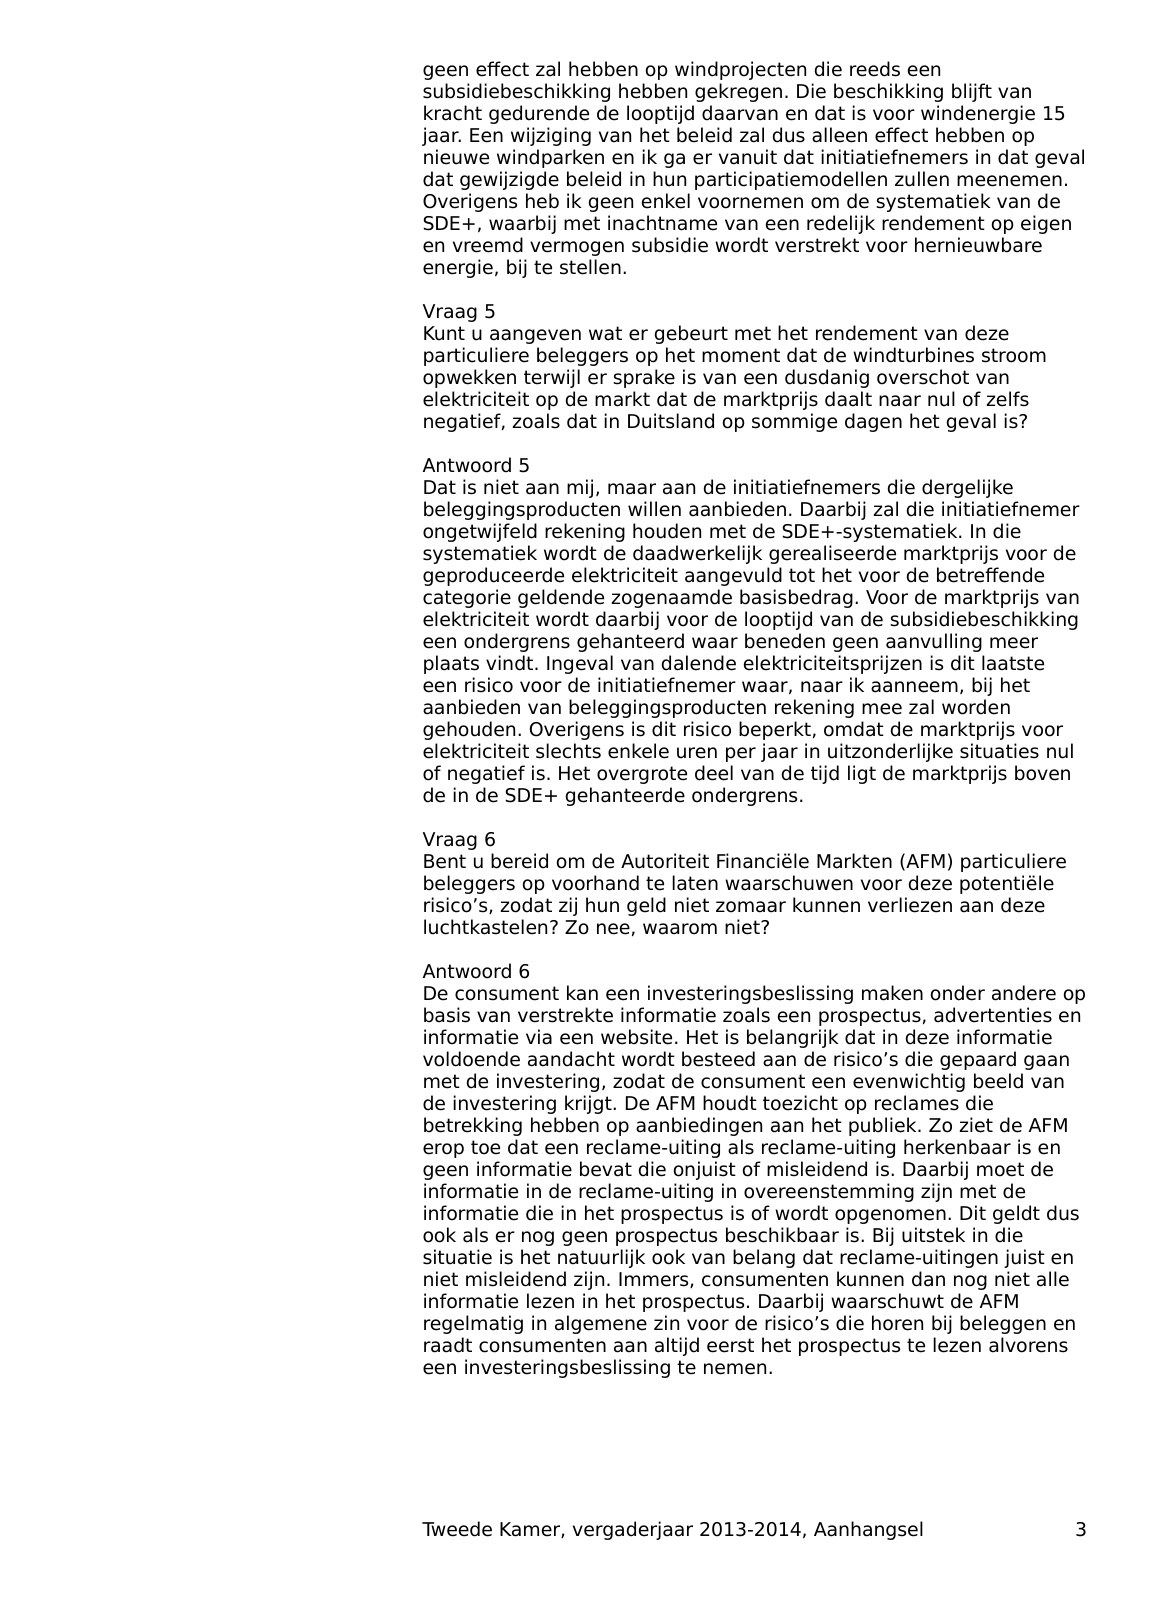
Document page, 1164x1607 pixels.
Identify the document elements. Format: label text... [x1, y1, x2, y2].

text Dat is niet aan mij, maar aan de initiatiefnemers die dergelijke beleggingsproducten willen aanbieden. Daarbij zal die initiatiefnemer ongetwijfeld rekening houden met de SDE+-systematiek. In die systematiek wordt de daadwerkelijk gerealiseerde marktprijs voor de geproduceerde elektriciteit aangevuld tot het voor de betreffende categorie geldende zogenaamde basisbedrag. Voor de marktprijs van elektriciteit wordt daarbij voor de looptijd van de subsidiebeschikking een ondergrens gehanteerd waar beneden geen aanvulling meer plaats vindt. Ingeval van dalende elektriciteitsprijzen is dit laatste een risico voor de initiatiefnemer waar, naar ik aanneem, bij het aanbieden van beleggingsproducten rekening mee zal worden gehouden. Overigens is dit risico beperkt, omdat de marktprijs voor elektriciteit slechts enkele uren per jaar in uitzonderlijke situaties nul of negatief is. Het overgrote deel van de tijd ligt de marktprijs boven de in de SDE+ gehanteerde ondergrens. [422, 477, 1087, 807]
text Antwoord 5 [422, 455, 1087, 477]
text Kunt u aangeven wat er gebeurt met het rendement van deze particuliere beleggers op het moment dat de windturbines stroom opwekken terwijl er sprake is van een dusdanig overschot van elektriciteit op de markt dat de marktprijs daalt naar nul of zelfs negatief, zoals dat in Duitsland op sommige dagen het geval is? [422, 323, 1087, 433]
text Bent u bereid om de Autoriteit Financiële Markten (AFM) particuliere beleggers op voorhand te laten waarschuwen voor deze potentiële risico’s, zodat zij hun geld niet zomaar kunnen verliezen aan deze luchtkastelen? Zo nee, waarom niet? [422, 851, 1087, 939]
text De consument kan een investeringsbeslissing maken onder andere op basis van verstrekte informatie zoals een prospectus, advertenties en informatie via een website. Het is belangrijk dat in deze informatie voldoende aandacht wordt besteed aan de risico’s die gepaard gaan met de investering, zodat de consument een evenwichtig beeld van de investering krijgt. De AFM houdt toezicht op reclames die betrekking hebben op aanbiedingen aan het publiek. Zo ziet de AFM erop toe dat een reclame-uiting als reclame-uiting herkenbaar is en geen informatie bevat die onjuist of misleidend is. Daarbij moet de informatie in de reclame-uiting in overeenstemming zijn met de informatie die in het prospectus is of wordt opgenomen. Dit geldt dus ook als er nog geen prospectus beschikbaar is. Bij uitstek in die situatie is het natuurlijk ook van belang dat reclame-uitingen juist en niet misleidend zijn. Immers, consumenten kunnen dan nog niet alle informatie lezen in het prospectus. Daarbij waarschuwt de AFM regelmatig in algemene zin voor de risico’s die horen bij beleggen en raadt consumenten aan altijd eerst het prospectus te lezen alvorens een investeringsbeslissing te nemen. [422, 983, 1087, 1379]
text Vraag 6 [422, 829, 1087, 851]
text Antwoord 6 [422, 961, 1087, 983]
text Vraag 5 [422, 301, 1087, 323]
text geen effect zal hebben op windprojecten die reeds een subsidiebeschikking hebben gekregen. Die beschikking blijft van kracht gedurende de looptijd daarvan en dat is voor windenergie 15 jaar. Een wijziging van het beleid zal dus alleen effect hebben op nieuwe windparken en ik ga er vanuit dat initiatiefnemers in dat geval dat gewijzigde beleid in hun participatiemodellen zullen meenemen. Overigens heb ik geen enkel voornemen om de systematiek van de SDE+, waarbij met inachtname van een redelijk rendement op eigen en vreemd vermogen subsidie wordt verstrekt voor hernieuwbare energie, bij te stellen. [422, 59, 1087, 279]
